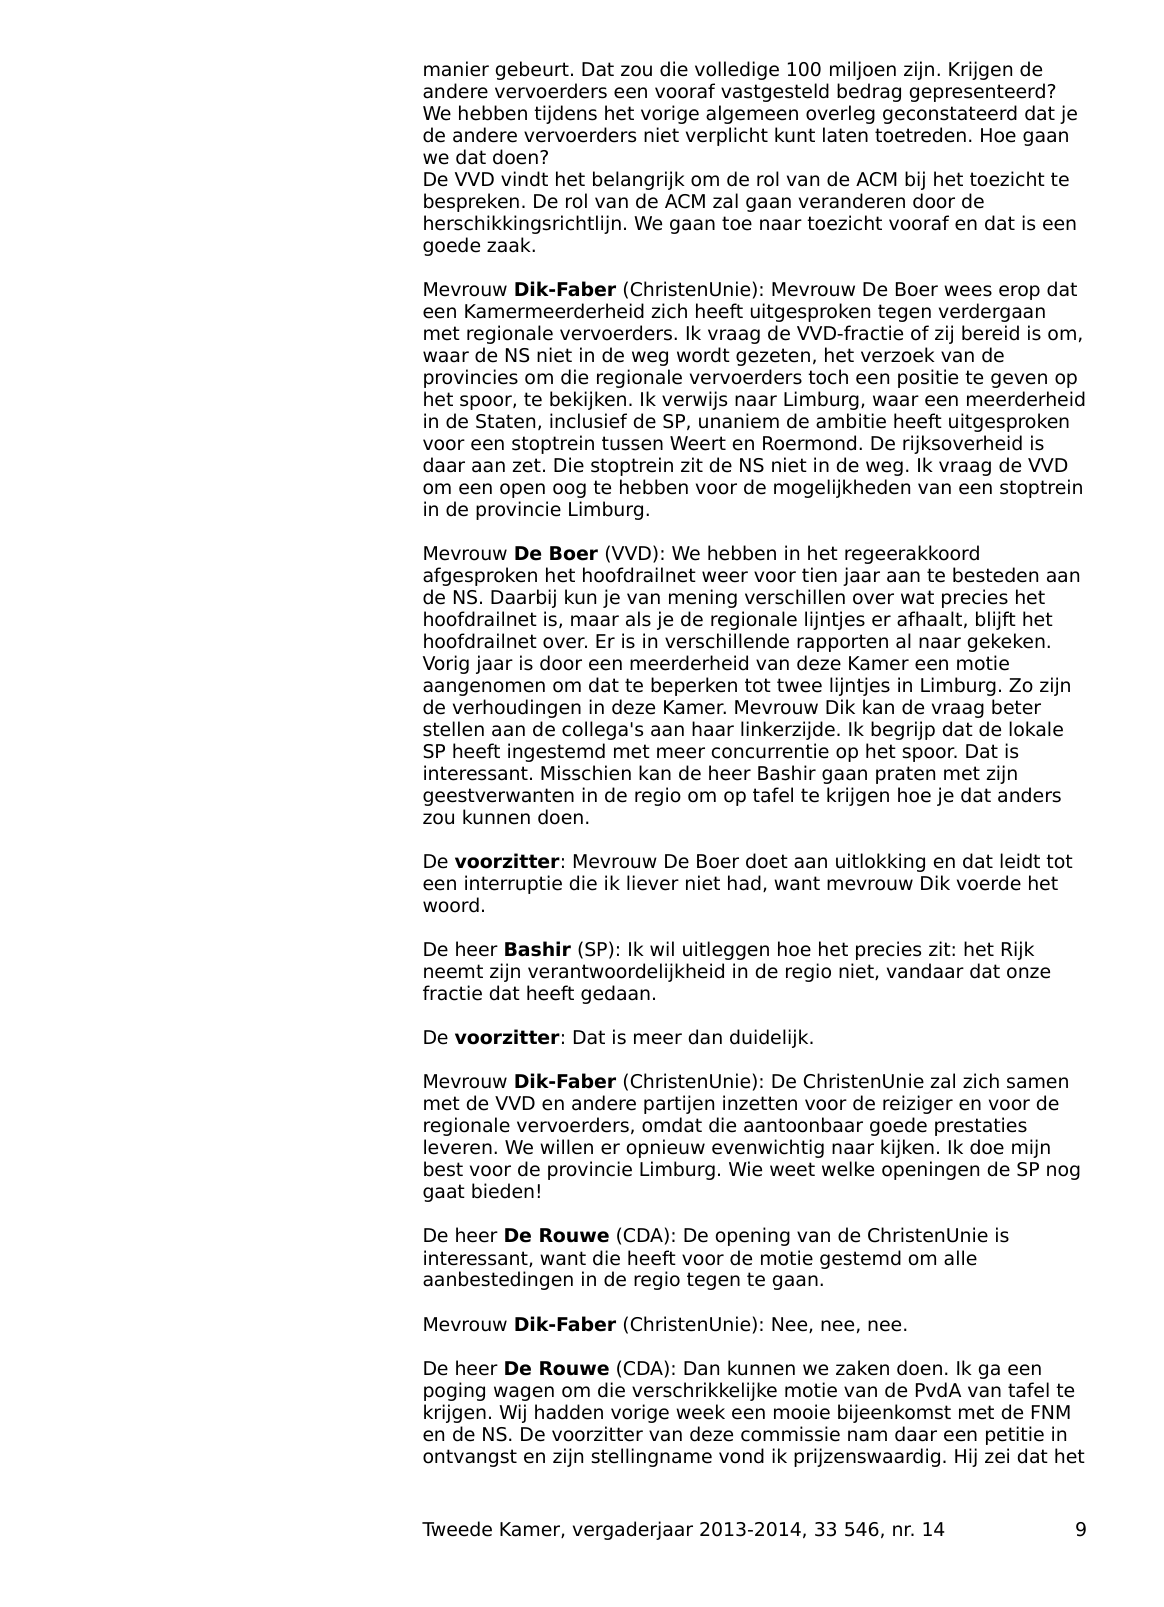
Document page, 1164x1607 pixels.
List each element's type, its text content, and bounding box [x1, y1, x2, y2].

text Mevrouw De Boer (VVD): We hebben in het regeerakkoord afgesproken het hoofdrailnet weer voor tien jaar aan te besteden aan de NS. Daarbij kun je van mening verschillen over wat precies het hoofdrailnet is, maar als je de regionale lijntjes er afhaalt, blijft het hoofdrailnet over. Er is in verschillende rapporten al naar gekeken. Vorig jaar is door een meerderheid van deze Kamer een motie aangenomen om dat te beperken tot twee lijntjes in Limburg. Zo zijn de verhoudingen in deze Kamer. Mevrouw Dik kan de vraag beter stellen aan de collega's aan haar linkerzijde. Ik begrijp dat de lokale SP heeft ingestemd met meer concurrentie op het spoor. Dat is interessant. Misschien kan de heer Bashir gaan praten met zijn geestverwanten in de regio om op tafel te krijgen hoe je dat anders zou kunnen doen. [422, 543, 1087, 829]
text Mevrouw Dik-Faber (ChristenUnie): De ChristenUnie zal zich samen met de VVD en andere partijen inzetten voor de reiziger en voor de regionale vervoerders, omdat die aantoonbaar goede prestaties leveren. We willen er opnieuw evenwichtig naar kijken. Ik doe mijn best voor de provincie Limburg. Wie weet welke openingen de SP nog gaat bieden! [422, 1071, 1087, 1203]
text De voorzitter: Dat is meer dan duidelijk. [422, 1027, 1087, 1049]
text De heer De Rouwe (CDA): De opening van de ChristenUnie is interessant, want die heeft voor de motie gestemd om alle aanbestedingen in de regio tegen te gaan. [422, 1225, 1087, 1291]
text manier gebeurt. Dat zou die volledige 100 miljoen zijn. Krijgen de andere vervoerders een vooraf vastgesteld bedrag gepresenteerd? We hebben tijdens het vorige algemeen overleg geconstateerd dat je de andere vervoerders niet verplicht kunt laten toetreden. Hoe gaan we dat doen? [422, 59, 1087, 169]
text De heer Bashir (SP): Ik wil uitleggen hoe het precies zit: het Rijk neemt zijn verantwoordelijkheid in de regio niet, vandaar dat onze fractie dat heeft gedaan. [422, 939, 1087, 1005]
text Mevrouw Dik-Faber (ChristenUnie): Nee, nee, nee. [422, 1313, 1087, 1336]
text De VVD vindt het belangrijk om de rol van de ACM bij het toezicht te bespreken. De rol van de ACM zal gaan veranderen door de herschikkingsrichtlijn. We gaan toe naar toezicht vooraf en dat is een goede zaak. [422, 169, 1087, 257]
text Mevrouw Dik-Faber (ChristenUnie): Mevrouw De Boer wees erop dat een Kamermeerderheid zich heeft uitgesproken tegen verdergaan met regionale vervoerders. Ik vraag de VVD-fractie of zij bereid is om, waar de NS niet in de weg wordt gezeten, het verzoek van de provincies om die regionale vervoerders toch een positie te geven op het spoor, te bekijken. Ik verwijs naar Limburg, waar een meerderheid in de Staten, inclusief de SP, unaniem de ambitie heeft uitgesproken voor een stoptrein tussen Weert en Roermond. De rijksoverheid is daar aan zet. Die stoptrein zit de NS niet in de weg. Ik vraag de VVD om een open oog te hebben voor de mogelijkheden van een stoptrein in de provincie Limburg. [422, 279, 1087, 521]
text De voorzitter: Mevrouw De Boer doet aan uitlokking en dat leidt tot een interruptie die ik liever niet had, want mevrouw Dik voerde het woord. [422, 851, 1087, 917]
text De heer De Rouwe (CDA): Dan kunnen we zaken doen. Ik ga een poging wagen om die verschrikkelijke motie van de PvdA van tafel te krijgen. Wij hadden vorige week een mooie bijeenkomst met de FNM en de NS. De voorzitter van deze commissie nam daar een petitie in ontvangst en zijn stellingname vond ik prijzenswaardig. Hij zei dat het [422, 1358, 1087, 1468]
